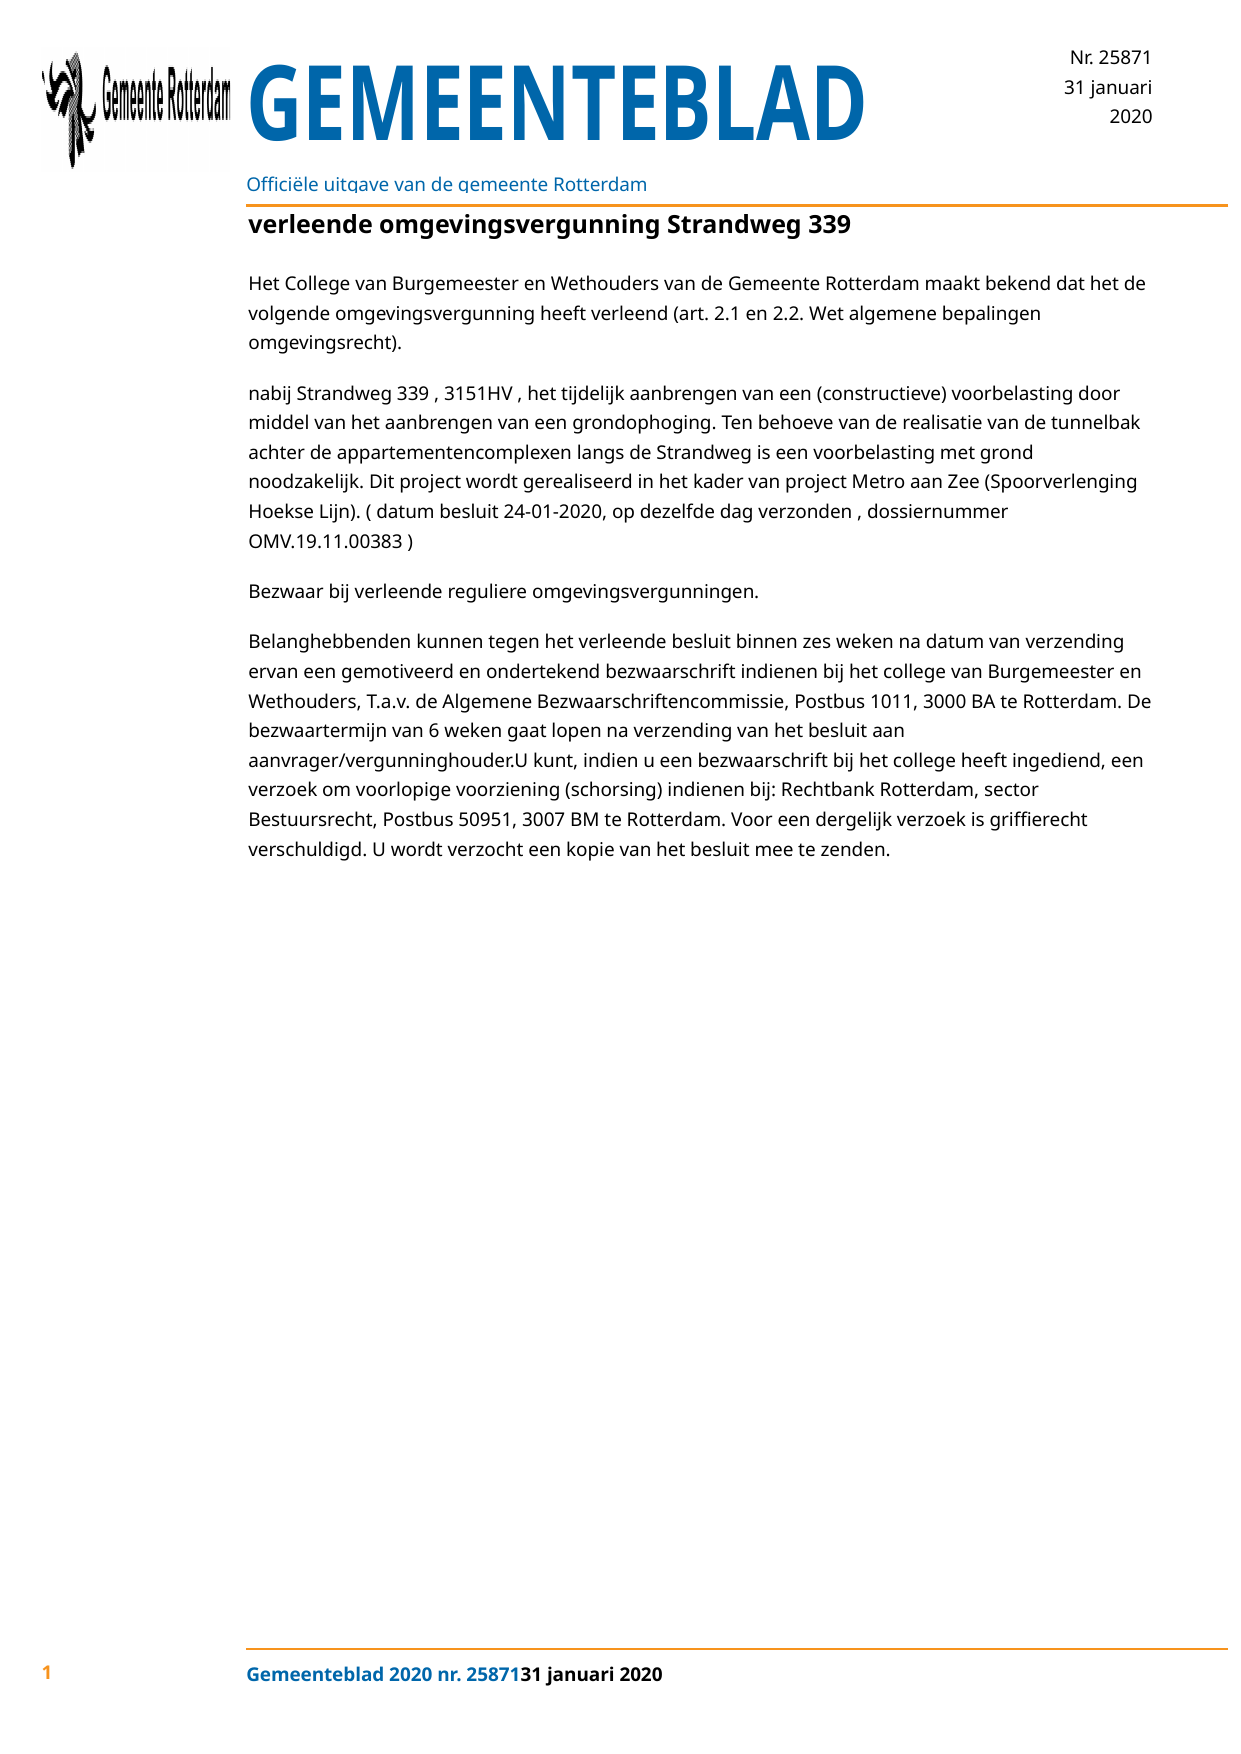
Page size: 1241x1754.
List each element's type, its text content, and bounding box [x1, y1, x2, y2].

text Het College van Burgemeester en Wethouders van de Gemeente Rotterdam maakt bekend dat het de volgende omgevingsvergunning heeft verleend (art. 2.1 en 2.2. Wet algemene bepalingen omgevingsrecht). [248, 270, 1152, 355]
text Belanghebbenden kunnen tegen het verleende besluit binnen zes weken na datum van verzending ervan een gemotiveerd en ondertekend bezwaarschrift indienen bij het college van Burgemeester en Wethouders, T.a.v. de Algemene Bezwaarschriftencommissie, Postbus 1011, 3000 BA te Rotterdam. De bezwaartermijn van 6 weken gaat lopen na verzending van het besluit aan aanvrager/vergunninghouder.U kunt, indien u een bezwaarschrift bij het college heeft ingediend, een verzoek om voorlopige voorziening (schorsing) indienen bij: Rechtbank Rotterdam, sector Bestuursrecht, Postbus 50951, 3007 BM te Rotterdam. Voor een dergelijk verzoek is griffierecht verschuldigd. U wordt verzocht een kopie van het besluit mee te zenden. [248, 629, 1152, 861]
picture [41, 47, 231, 172]
text verleende omgevingsvergunning Strandweg 339 [248, 207, 1152, 241]
text nabij Strandweg 339 , 3151HV , het tijdelijk aanbrengen van een (constructieve) voorbelasting door middel van het aanbrengen van een grondophoging. Ten behoeve van de realisatie van de tunnelbak achter de appartementencomplexen langs de Strandweg is een voorbelasting met grond noodzakelijk. Dit project wordt gerealiseerd in het kader van project Metro aan Zee (Spoorverlenging Hoekse Lijn). ( datum besluit 24-01-2020, op dezelfde dag verzonden , dossiernummer OMV.19.11.00383 ) [248, 380, 1152, 553]
text Bezwaar bij verleende reguliere omgevingsvergunningen. [248, 578, 1152, 604]
